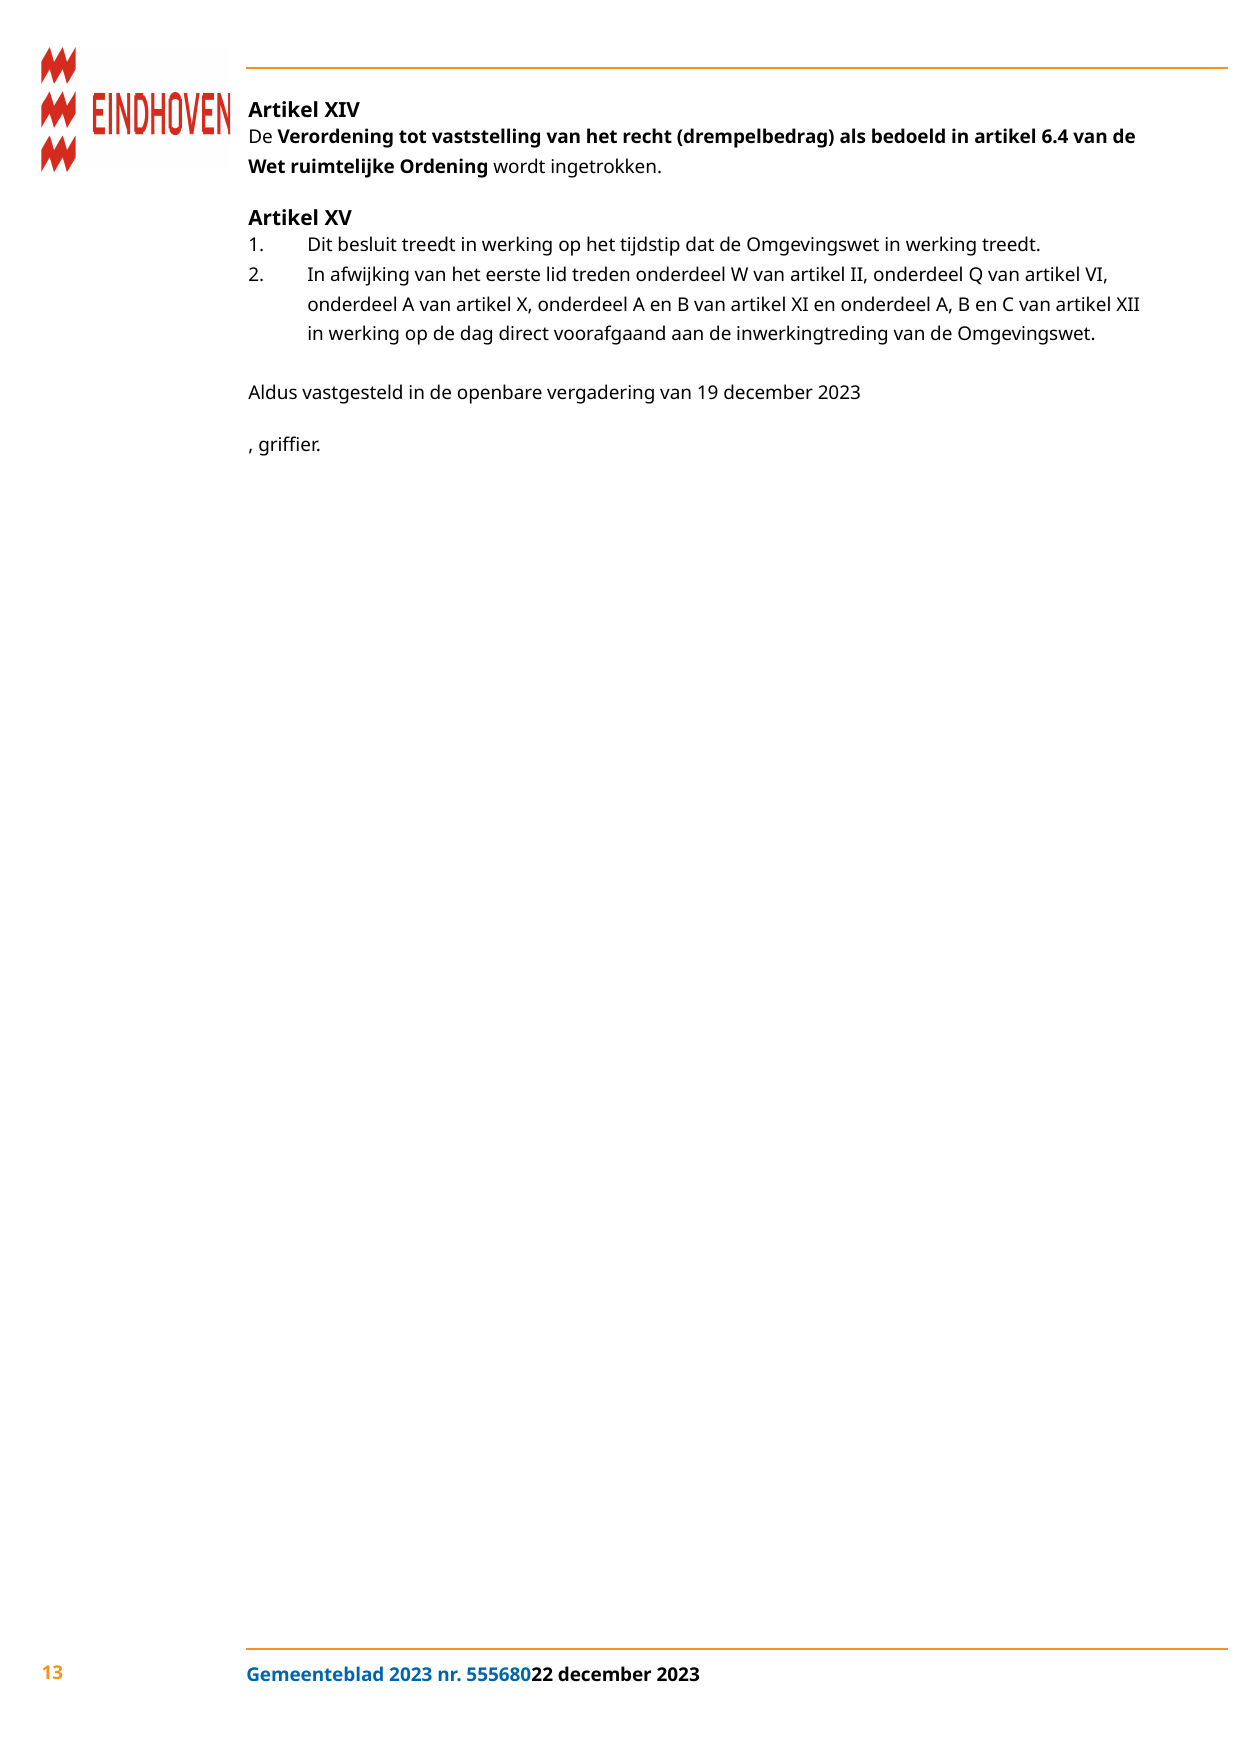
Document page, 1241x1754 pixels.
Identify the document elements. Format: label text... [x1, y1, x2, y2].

list In afwijking van het eerste lid treden onderdeel W van artikel II, onderdeel Q van artikel VI, onderdeel A van artikel X, onderdeel A en B van artikel XI en onderdeel A, B en C van artikel XII in werking op de dag direct voorafgaand aan de inwerkingtreding van de Omgevingswet. [248, 261, 1152, 346]
text Artikel XIV [248, 95, 1152, 123]
text De Verordening tot vaststelling van het recht (drempelbedrag) als bedoeld in artikel 6.4 van de Wet ruimtelijke Ordening wordt ingetrokken. [248, 123, 1152, 178]
text , griffier. [248, 431, 1152, 457]
text Artikel XV [248, 203, 1152, 232]
text Aldus vastgesteld in de openbare vergadering van 19 december 2023 [248, 379, 1152, 405]
picture [41, 47, 231, 172]
list Dit besluit treedt in werking op het tijdstip dat de Omgevingswet in werking treedt. [248, 232, 1152, 257]
